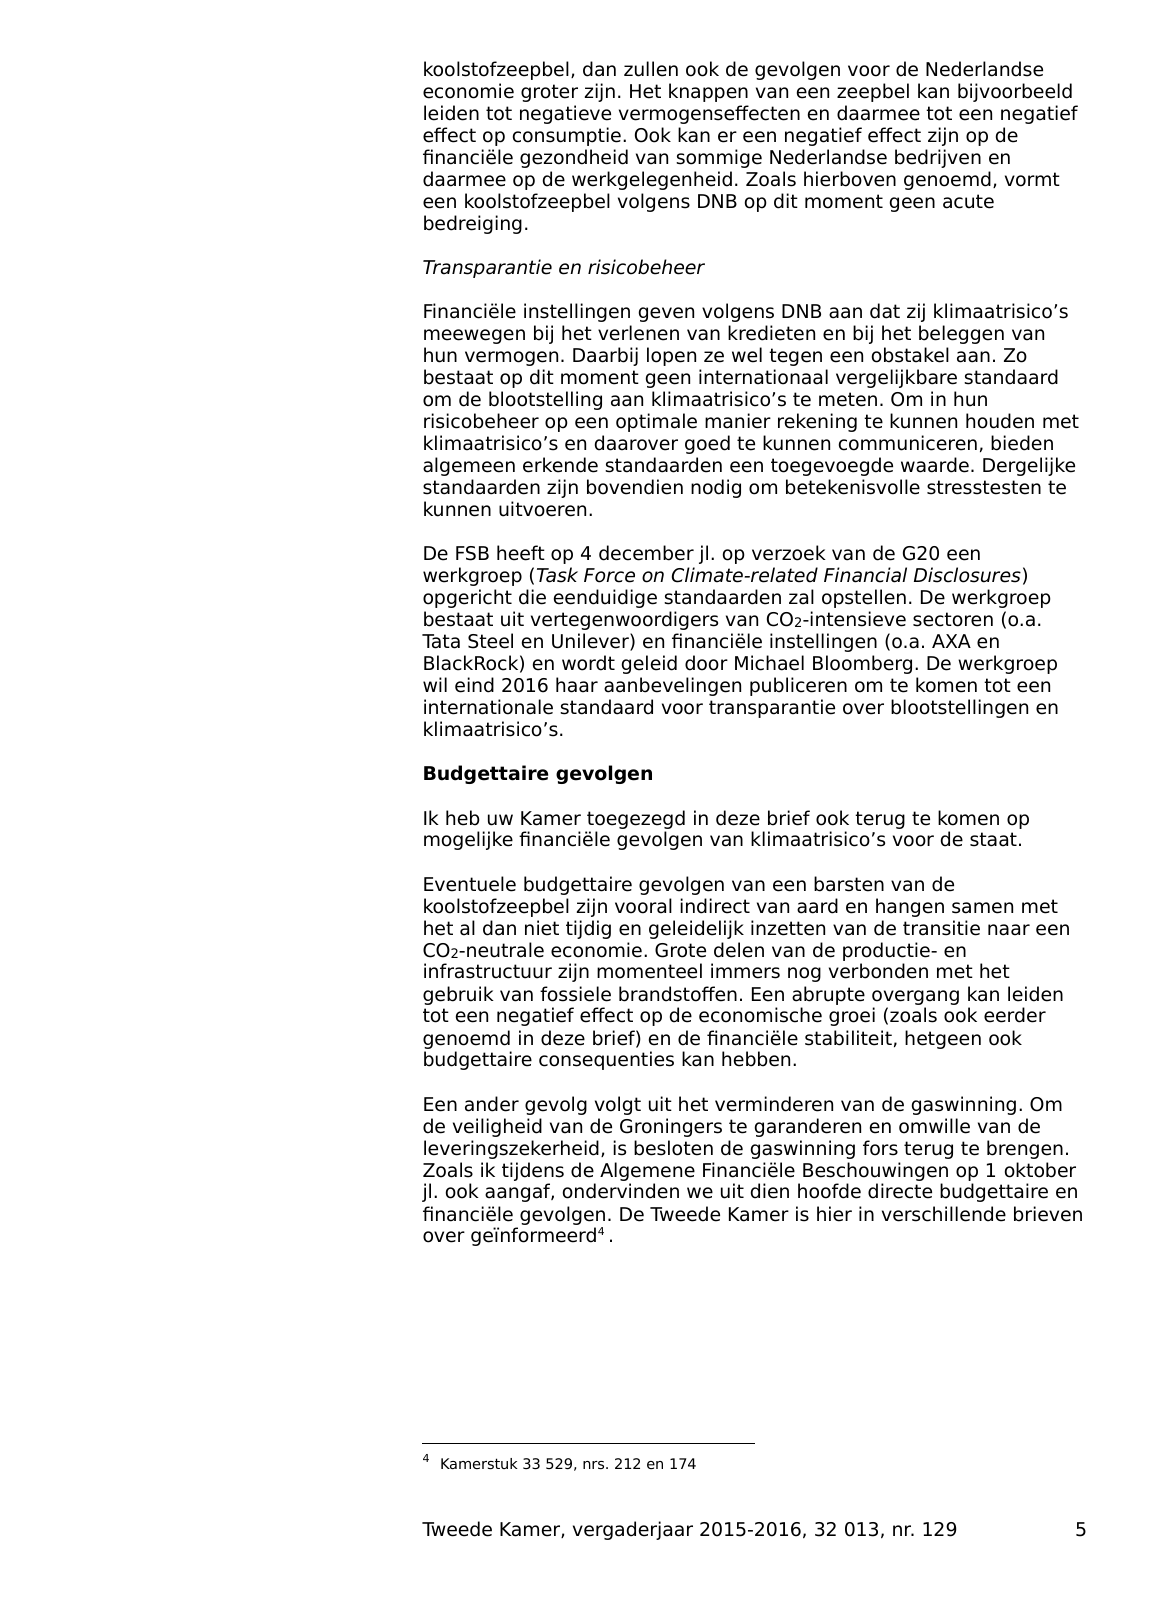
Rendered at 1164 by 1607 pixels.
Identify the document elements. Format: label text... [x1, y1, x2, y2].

text Eventuele budgettaire gevolgen van een barsten van de koolstofzeepbel zijn vooral indirect van aard en hangen samen met het al dan niet tijdig en geleidelijk inzetten van de transitie naar een CO2-neutrale economie. Grote delen van de productie- en infrastructuur zijn momenteel immers nog verbonden met het gebruik van fossiele brandstoffen. Een abrupte overgang kan leiden tot een negatief effect op de economische groei (zoals ook eerder genoemd in deze brief) en de financiële stabiliteit, hetgeen ook budgettaire consequenties kan hebben. [422, 873, 1087, 1071]
subtitle Budgettaire gevolgen [422, 763, 1087, 785]
subtitle Transparantie en risicobeheer [422, 257, 1087, 279]
text Kamerstuk 33 529, nrs. 212 en 174 [422, 1452, 1087, 1474]
text De FSB heeft op 4 december jl. op verzoek van de G20 een werkgroep (Task Force on Climate-related Financial Disclosures) opgericht die eenduidige standaarden zal opstellen. De werkgroep bestaat uit vertegenwoordigers van CO2-intensieve sectoren (o.a. Tata Steel en Unilever) en financiële instellingen (o.a. AXA en BlackRock) en wordt geleid door Michael Bloomberg. De werkgroep wil eind 2016 haar aanbevelingen publiceren om te komen tot een internationale standaard voor transparantie over blootstellingen en klimaatrisico’s. [422, 543, 1087, 741]
text Een ander gevolg volgt uit het verminderen van de gaswinning. Om de veiligheid van de Groningers te garanderen en omwille van de leveringszekerheid, is besloten de gaswinning fors terug te brengen. Zoals ik tijdens de Algemene Financiële Beschouwingen op 1 oktober jl. ook aangaf, ondervinden we uit dien hoofde directe budgettaire en financiële gevolgen. De Tweede Kamer is hier in verschillende brieven over geïnformeerd. [422, 1093, 1087, 1247]
text koolstofzeepbel, dan zullen ook de gevolgen voor de Nederlandse economie groter zijn. Het knappen van een zeepbel kan bijvoorbeeld leiden tot negatieve vermogenseffecten en daarmee tot een negatief effect op consumptie. Ook kan er een negatief effect zijn op de financiële gezondheid van sommige Nederlandse bedrijven en daarmee op de werkgelegenheid. Zoals hierboven genoemd, vormt een koolstofzeepbel volgens DNB op dit moment geen acute bedreiging. [422, 59, 1087, 235]
text Financiële instellingen geven volgens DNB aan dat zij klimaatrisico’s meewegen bij het verlenen van kredieten en bij het beleggen van hun vermogen. Daarbij lopen ze wel tegen een obstakel aan. Zo bestaat op dit moment geen internationaal vergelijkbare standaard om de blootstelling aan klimaatrisico’s te meten. Om in hun risicobeheer op een optimale manier rekening te kunnen houden met klimaatrisico’s en daarover goed te kunnen communiceren, bieden algemeen erkende standaarden een toegevoegde waarde. Dergelijke standaarden zijn bovendien nodig om betekenisvolle stresstesten te kunnen uitvoeren. [422, 301, 1087, 521]
text Ik heb uw Kamer toegezegd in deze brief ook terug te komen op mogelijke financiële gevolgen van klimaatrisico’s voor de staat. [422, 807, 1087, 851]
